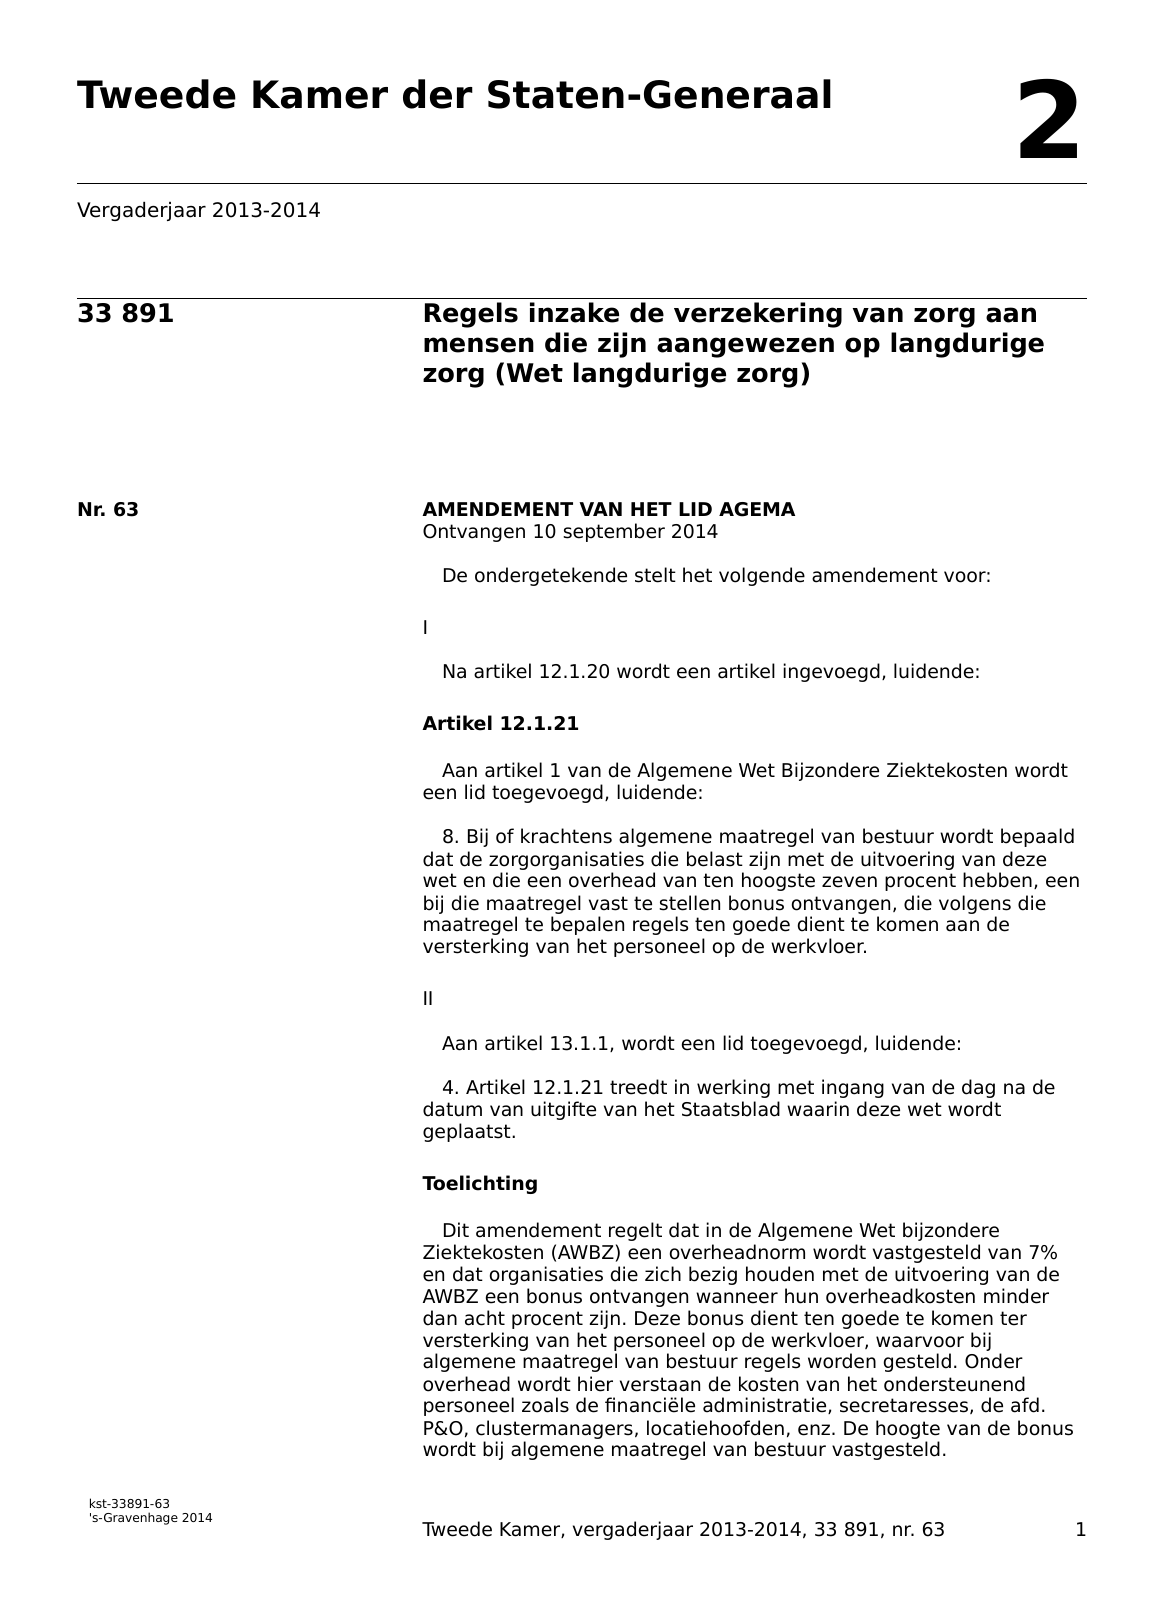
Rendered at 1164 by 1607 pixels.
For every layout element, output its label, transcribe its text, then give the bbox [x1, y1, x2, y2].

text 8. Bij of krachtens algemene maatregel van bestuur wordt bepaald dat de zorgorganisaties die belast zijn met de uitvoering van deze wet en die een overhead van ten hoogste zeven procent hebben, een bij die maatregel vast te stellen bonus ontvangen, die volgens die maatregel te bepalen regels ten goede dient te komen aan de versterking van het personeel op de werkvloer. [422, 826, 1087, 958]
text Aan artikel 1 van de Algemene Wet Bijzondere Ziektekosten wordt een lid toegevoegd, luidende: [422, 760, 1087, 804]
table_cell Vergaderjaar 2013-2014 [77, 184, 1087, 298]
subtitle Nr. 63 AMENDEMENT VAN HET LID AGEMA [77, 499, 1087, 521]
subtitle 33 891 Regels inzake de verzekering van zorg aan mensen die zijn aangewezen op langdurige zorg (Wet langdurige zorg) [77, 299, 1087, 388]
subtitle Artikel 12.1.21 [422, 713, 1087, 735]
text 's-Gravenhage 2014 [88, 1511, 323, 1525]
text De ondergetekende stelt het volgende amendement voor: [422, 565, 1087, 587]
subtitle Toelichting [422, 1173, 1087, 1194]
subtitle II [422, 988, 1087, 1010]
table_header 2 [886, 59, 1087, 183]
text kst-33891-63 [88, 1497, 323, 1511]
text Aan artikel 13.1.1, wordt een lid toegevoegd, luidende: [422, 1032, 1087, 1054]
text 4. Artikel 12.1.21 treedt in werking met ingang van de dag na de datum van uitgifte van het Staatsblad waarin deze wet wordt geplaatst. [422, 1077, 1087, 1143]
text Dit amendement regelt dat in de Algemene Wet bijzondere Ziektekosten (AWBZ) een overheadnorm wordt vastgesteld van 7% en dat organisaties die zich bezig houden met de uitvoering van de AWBZ een bonus ontvangen wanneer hun overheadkosten minder dan acht procent zijn. Deze bonus dient ten goede te komen ter versterking van het personeel op de werkvloer, waarvoor bij algemene maatregel van bestuur regels worden gesteld. Onder overhead wordt hier verstaan de kosten van het ondersteunend personeel zoals de financiële administratie, secretaresses, de afd. P&O, clustermanagers, locatiehoofden, enz. De hoogte van de bonus wordt bij algemene maatregel van bestuur vastgesteld. [422, 1219, 1087, 1461]
subtitle I [422, 617, 1087, 639]
text Na artikel 12.1.20 wordt een artikel ingevoegd, luidende: [422, 661, 1087, 683]
table_header Tweede Kamer der Staten-Generaal [77, 59, 886, 183]
text Ontvangen 10 september 2014 [422, 521, 1087, 543]
